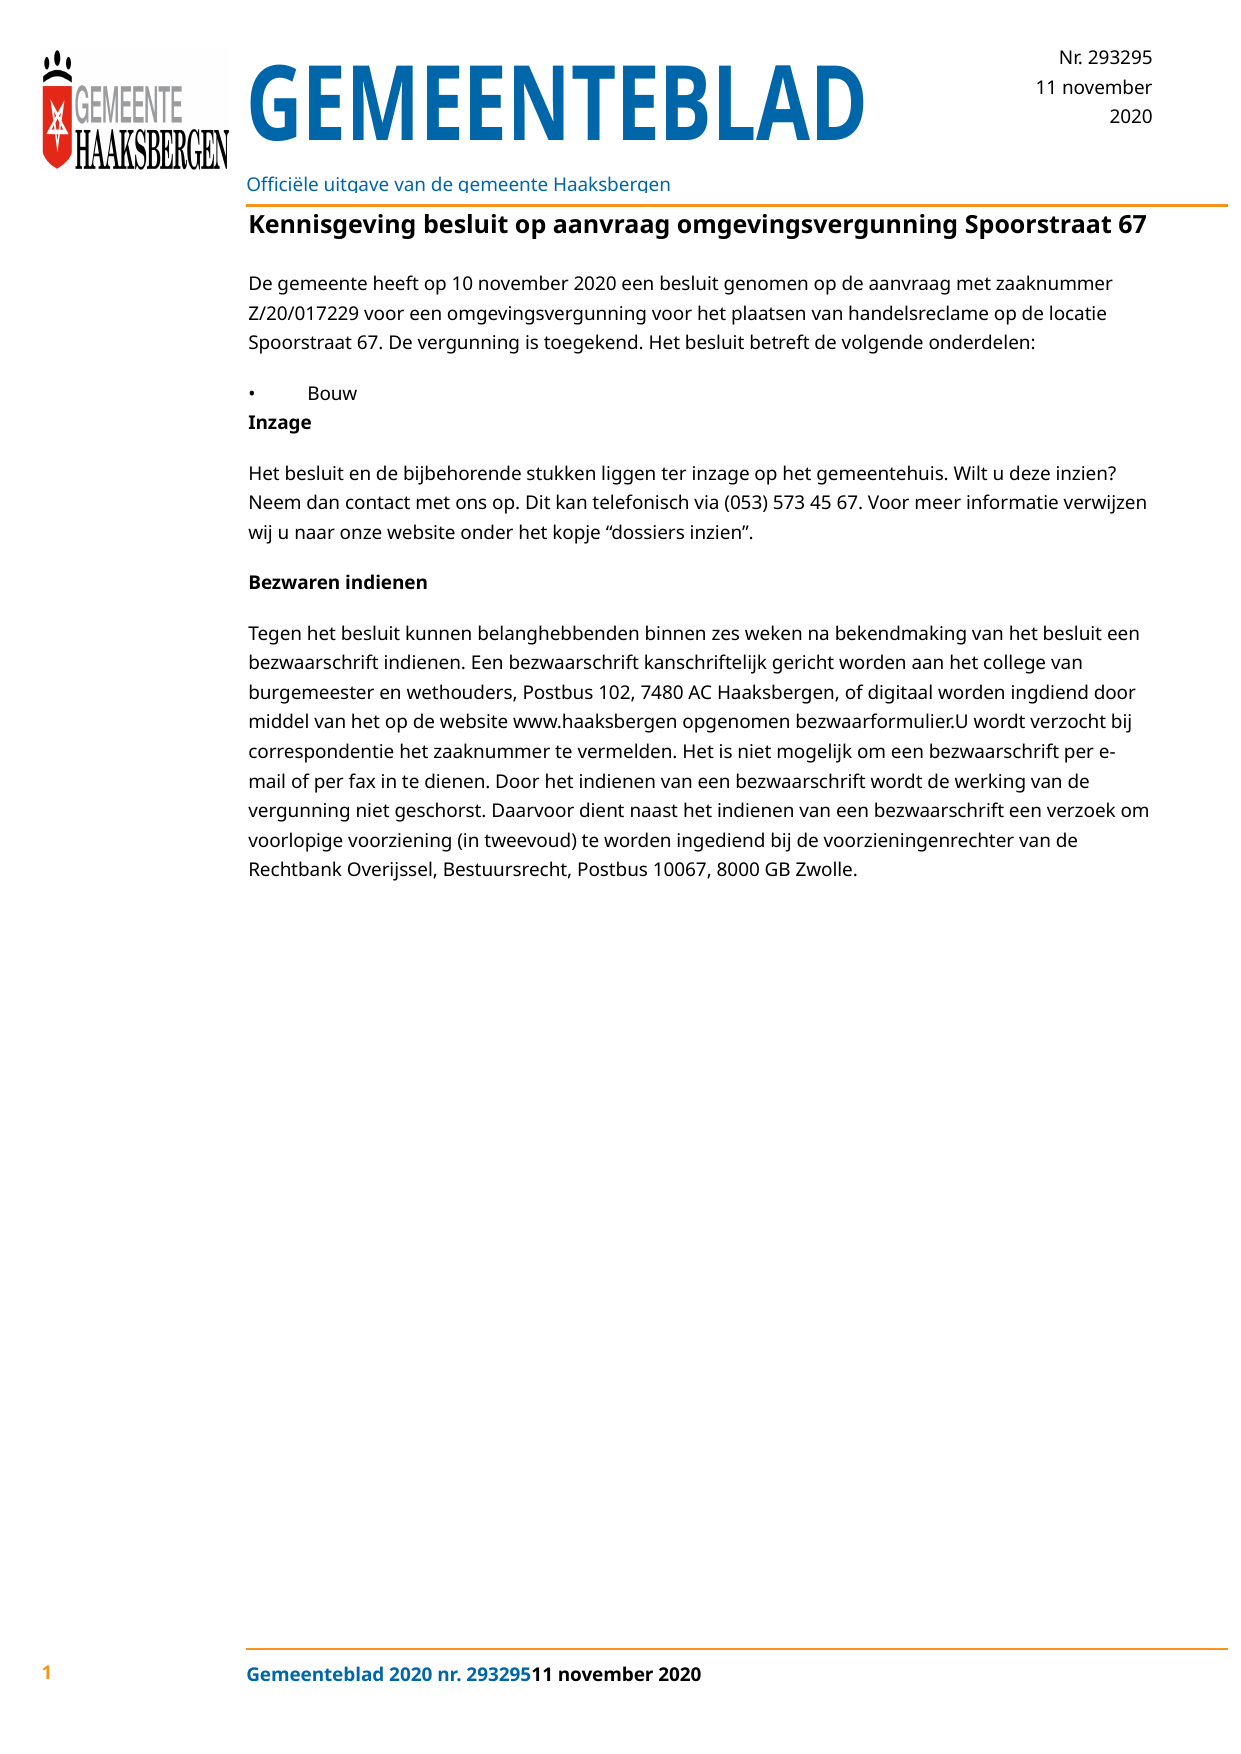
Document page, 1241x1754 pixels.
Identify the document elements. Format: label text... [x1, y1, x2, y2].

text Kennisgeving besluit op aanvraag omgevingsvergunning Spoorstraat 67 [248, 207, 1152, 241]
text Tegen het besluit kunnen belanghebbenden binnen zes weken na bekendmaking van het besluit een bezwaarschrift indienen. Een bezwaarschrift kanschriftelijk gericht worden aan het college van burgemeester en wethouders, Postbus 102, 7480 AC Haaksbergen, of digitaal worden ingdiend door middel van het op de website www.haaksbergen opgenomen bezwaarformulier.U wordt verzocht bij correspondentie het zaaknummer te vermelden. Het is niet mogelijk om een bezwaarschrift per e-mail of per fax in te dienen. Door het indienen van een bezwaarschrift wordt de werking van de vergunning niet geschorst. Daarvoor dient naast het indienen van een bezwaarschrift een verzoek om voorlopige voorziening (in tweevoud) te worden ingediend bij de voorzieningenrechter van de Rechtbank Overijssel, Bestuursrecht, Postbus 10067, 8000 GB Zwolle. [248, 620, 1152, 882]
text Het besluit en de bijbehorende stukken liggen ter inzage op het gemeentehuis. Wilt u deze inzien? Neem dan contact met ons op. Dit kan telefonisch via (053) 573 45 67. Voor meer informatie verwijzen wij u naar onze website onder het kopje “dossiers inzien”. [248, 460, 1152, 545]
text Bezwaren indienen [248, 569, 1152, 595]
picture [41, 47, 231, 172]
text De gemeente heeft op 10 november 2020 een besluit genomen op de aanvraag met zaaknummer Z/20/017229 voor een omgevingsvergunning voor het plaatsen van handelsreclame op de locatie Spoorstraat 67. De vergunning is toegekend. Het besluit betreft de volgende onderdelen: [248, 270, 1152, 355]
text Inzage [248, 409, 1152, 435]
list Bouw [248, 380, 1152, 406]
